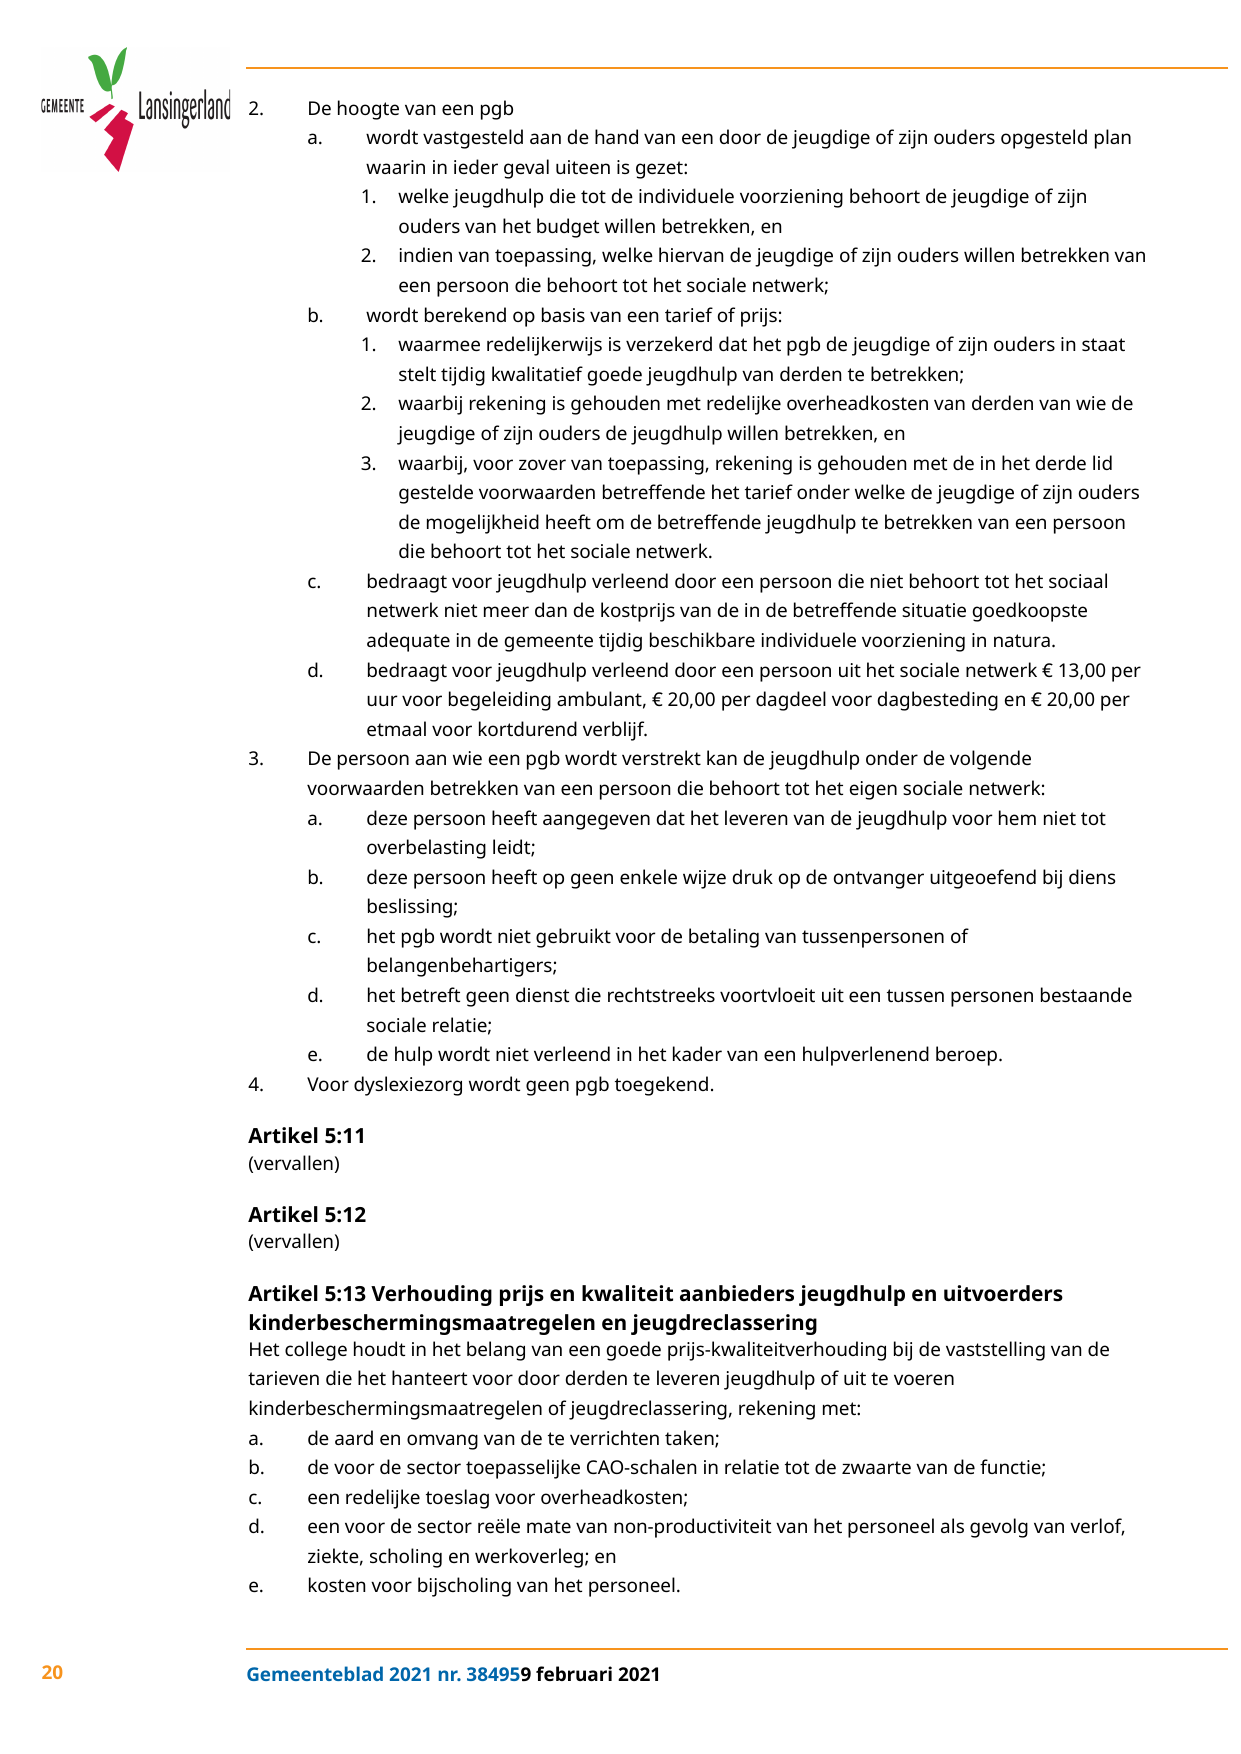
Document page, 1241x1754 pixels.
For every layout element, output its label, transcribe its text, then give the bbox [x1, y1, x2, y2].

list het pgb wordt niet gebruikt voor de betaling van tussenpersonen of belangenbehartigers; [307, 923, 1152, 978]
list wordt vastgesteld aan de hand van een door de jeugdige of zijn ouders opgesteld plan waarin in ieder geval uiteen is gezet: [307, 124, 1152, 180]
list indien van toepassing, welke hiervan de jeugdige of zijn ouders willen betrekken van een persoon die behoort tot het sociale netwerk; [361, 243, 1152, 298]
list de aard en omvang van de te verrichten taken; [248, 1425, 1152, 1451]
list een redelijke toeslag voor overheadkosten; [248, 1484, 1152, 1510]
list De hoogte van een pgb [248, 95, 1152, 121]
list waarbij, voor zover van toepassing, rekening is gehouden met de in het derde lid gestelde voorwaarden betreffende het tarief onder welke de jeugdige of zijn ouders de mogelijkheid heeft om de betreffende jeugdhulp te betrekken van een persoon die behoort tot het sociale netwerk. [361, 450, 1152, 564]
text Artikel 5:13 Verhouding prijs en kwaliteit aanbieders jeugdhulp en uitvoerders kinderbeschermingsmaatregelen en jeugdreclassering [248, 1279, 1152, 1336]
text Artikel 5:11 [248, 1121, 1152, 1150]
text Het college houdt in het belang van een goede prijs-kwaliteitverhouding bij de vaststelling van de tarieven die het hanteert voor door derden te leveren jeugdhulp of uit te voeren kinderbeschermingsmaatregelen of jeugdreclassering, rekening met: [248, 1336, 1152, 1421]
list bedraagt voor jeugdhulp verleend door een persoon die niet behoort tot het sociaal netwerk niet meer dan de kostprijs van de in de betreffende situatie goedkoopste adequate in de gemeente tijdig beschikbare individuele voorziening in natura. [307, 568, 1152, 653]
text (vervallen) [248, 1150, 1152, 1176]
list De persoon aan wie een pgb wordt verstrekt kan de jeugdhulp onder de volgende voorwaarden betrekken van een persoon die behoort tot het eigen sociale netwerk: [248, 746, 1152, 801]
list welke jeugdhulp die tot de individuele voorziening behoort de jeugdige of zijn ouders van het budget willen betrekken, en [361, 183, 1152, 239]
list een voor de sector reële mate van non-productiviteit van het personeel als gevolg van verlof, ziekte, scholing en werkoverleg; en [248, 1513, 1152, 1569]
list het betreft geen dienst die rechtstreeks voortvloeit uit een tussen personen bestaande sociale relatie; [307, 982, 1152, 1038]
list deze persoon heeft aangegeven dat het leveren van de jeugdhulp voor hem niet tot overbelasting leidt; [307, 805, 1152, 860]
list deze persoon heeft op geen enkele wijze druk op de ontvanger uitgeoefend bij diens beslissing; [307, 864, 1152, 919]
list bedraagt voor jeugdhulp verleend door een persoon uit het sociale netwerk € 13,00 per uur voor begeleiding ambulant, € 20,00 per dagdeel voor dagbesteding en € 20,00 per etmaal voor kortdurend verblijf. [307, 657, 1152, 742]
picture [41, 47, 231, 172]
list kosten voor bijscholing van het personeel. [248, 1573, 1152, 1598]
list de voor de sector toepasselijke CAO-schalen in relatie tot de zwaarte van de functie; [248, 1454, 1152, 1480]
list de hulp wordt niet verleend in het kader van een hulpverlenend beroep. [307, 1041, 1152, 1067]
list Voor dyslexiezorg wordt geen pgb toegekend. [248, 1071, 1152, 1097]
text (vervallen) [248, 1229, 1152, 1254]
list waarbij rekening is gehouden met redelijke overheadkosten van derden van wie de jeugdige of zijn ouders de jeugdhulp willen betrekken, en [361, 391, 1152, 446]
list waarmee redelijkerwijs is verzekerd dat het pgb de jeugdige of zijn ouders in staat stelt tijdig kwalitatief goede jeugdhulp van derden te betrekken; [361, 331, 1152, 387]
list wordt berekend op basis van een tarief of prijs: [307, 302, 1152, 328]
text Artikel 5:12 [248, 1200, 1152, 1229]
